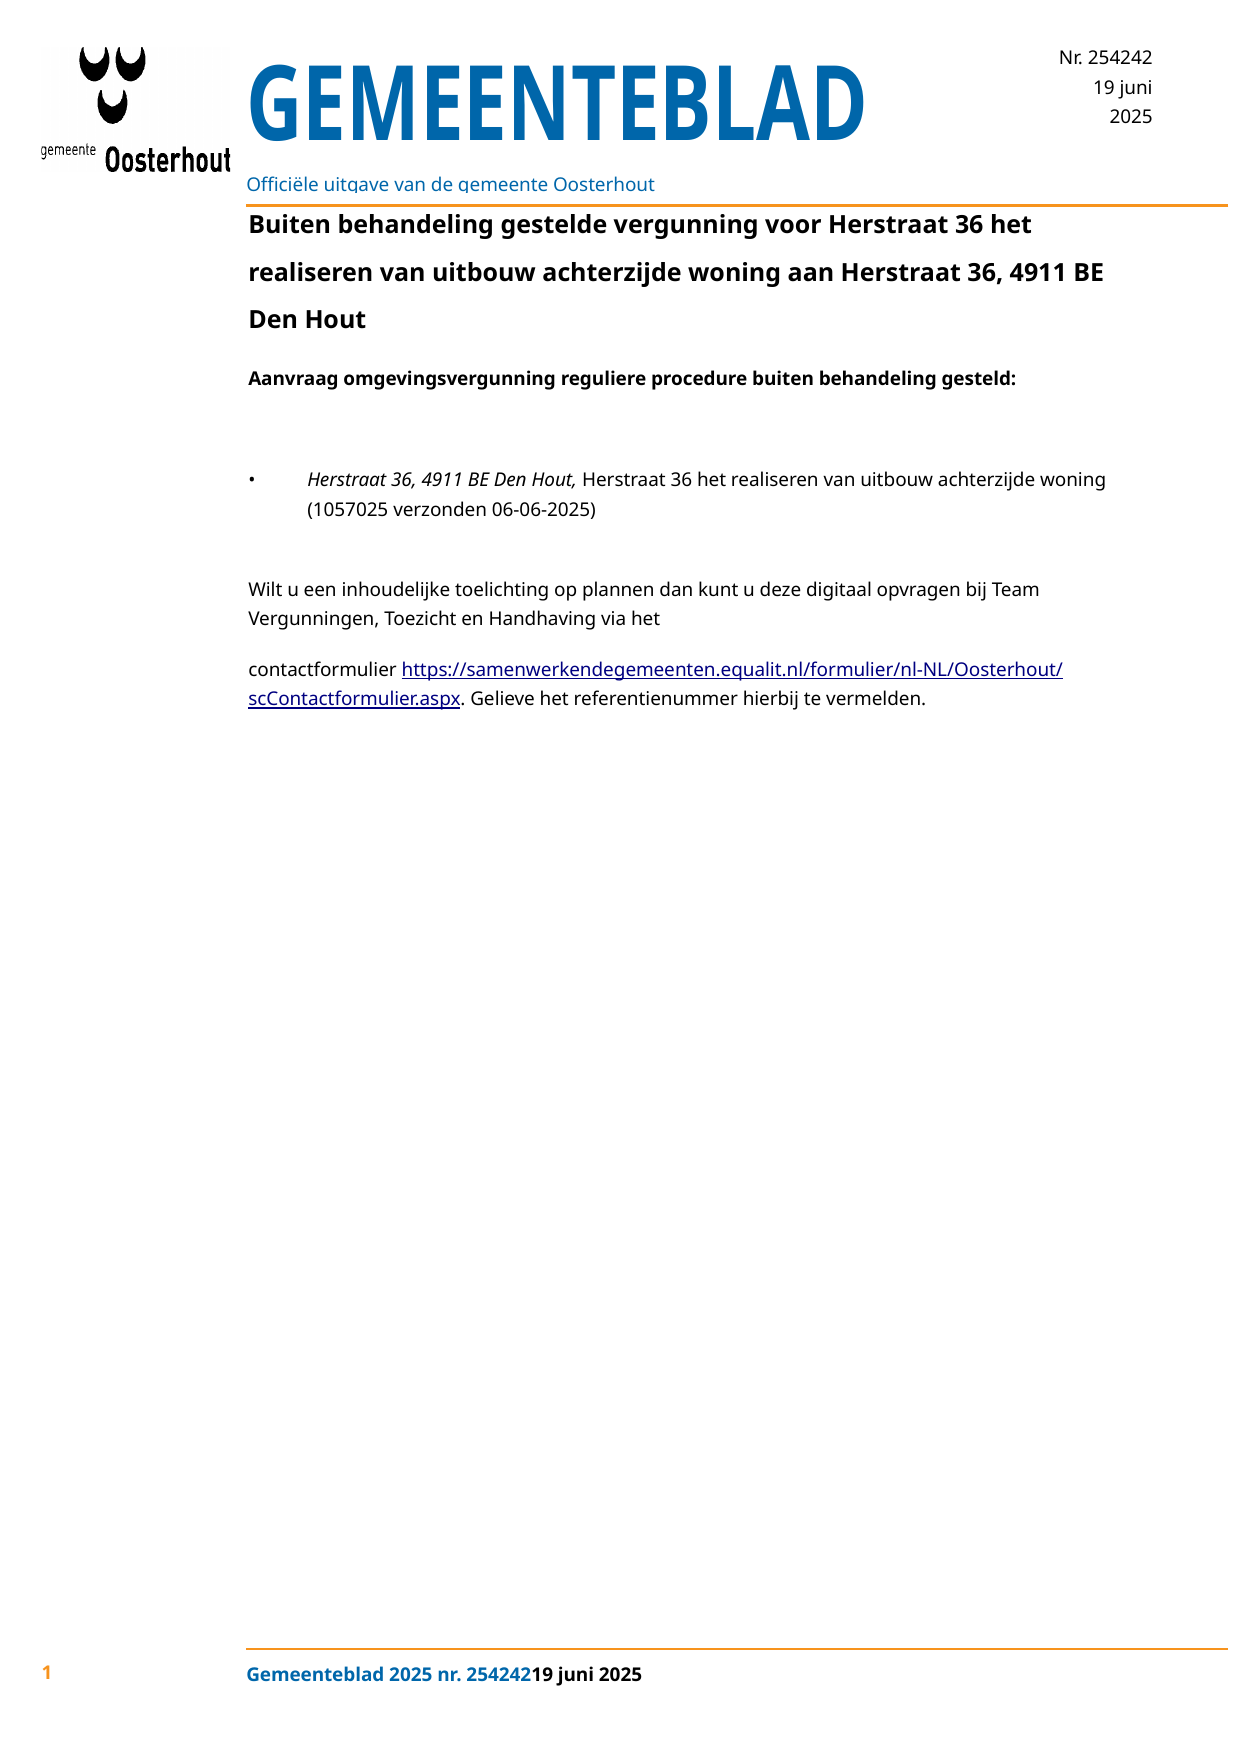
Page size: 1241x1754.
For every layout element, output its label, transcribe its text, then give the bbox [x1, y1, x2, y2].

text Buiten behandeling gestelde vergunning voor Herstraat 36 het realiseren van uitbouw achterzijde woning aan Herstraat 36, 4911 BE Den Hout [248, 207, 1152, 336]
text contactformulier https://samenwerkendegemeenten.equalit.nl/formulier/nl-NL/Oosterhout/scContactformulier.aspx. Gelieve het referentienummer hierbij te vermelden. [248, 656, 1152, 711]
text Wilt u een inhoudelijke toelichting op plannen dan kunt u deze digitaal opvragen bij Team Vergunningen, Toezicht en Handhaving via het [248, 576, 1152, 631]
list Herstraat 36, 4911 BE Den Hout, Herstraat 36 het realiseren van uitbouw achterzijde woning (1057025 verzonden 06-06-2025) [248, 466, 1152, 522]
text Aanvraag omgevingsvergunning reguliere procedure buiten behandeling gesteld: [248, 366, 1152, 391]
picture [41, 47, 231, 172]
